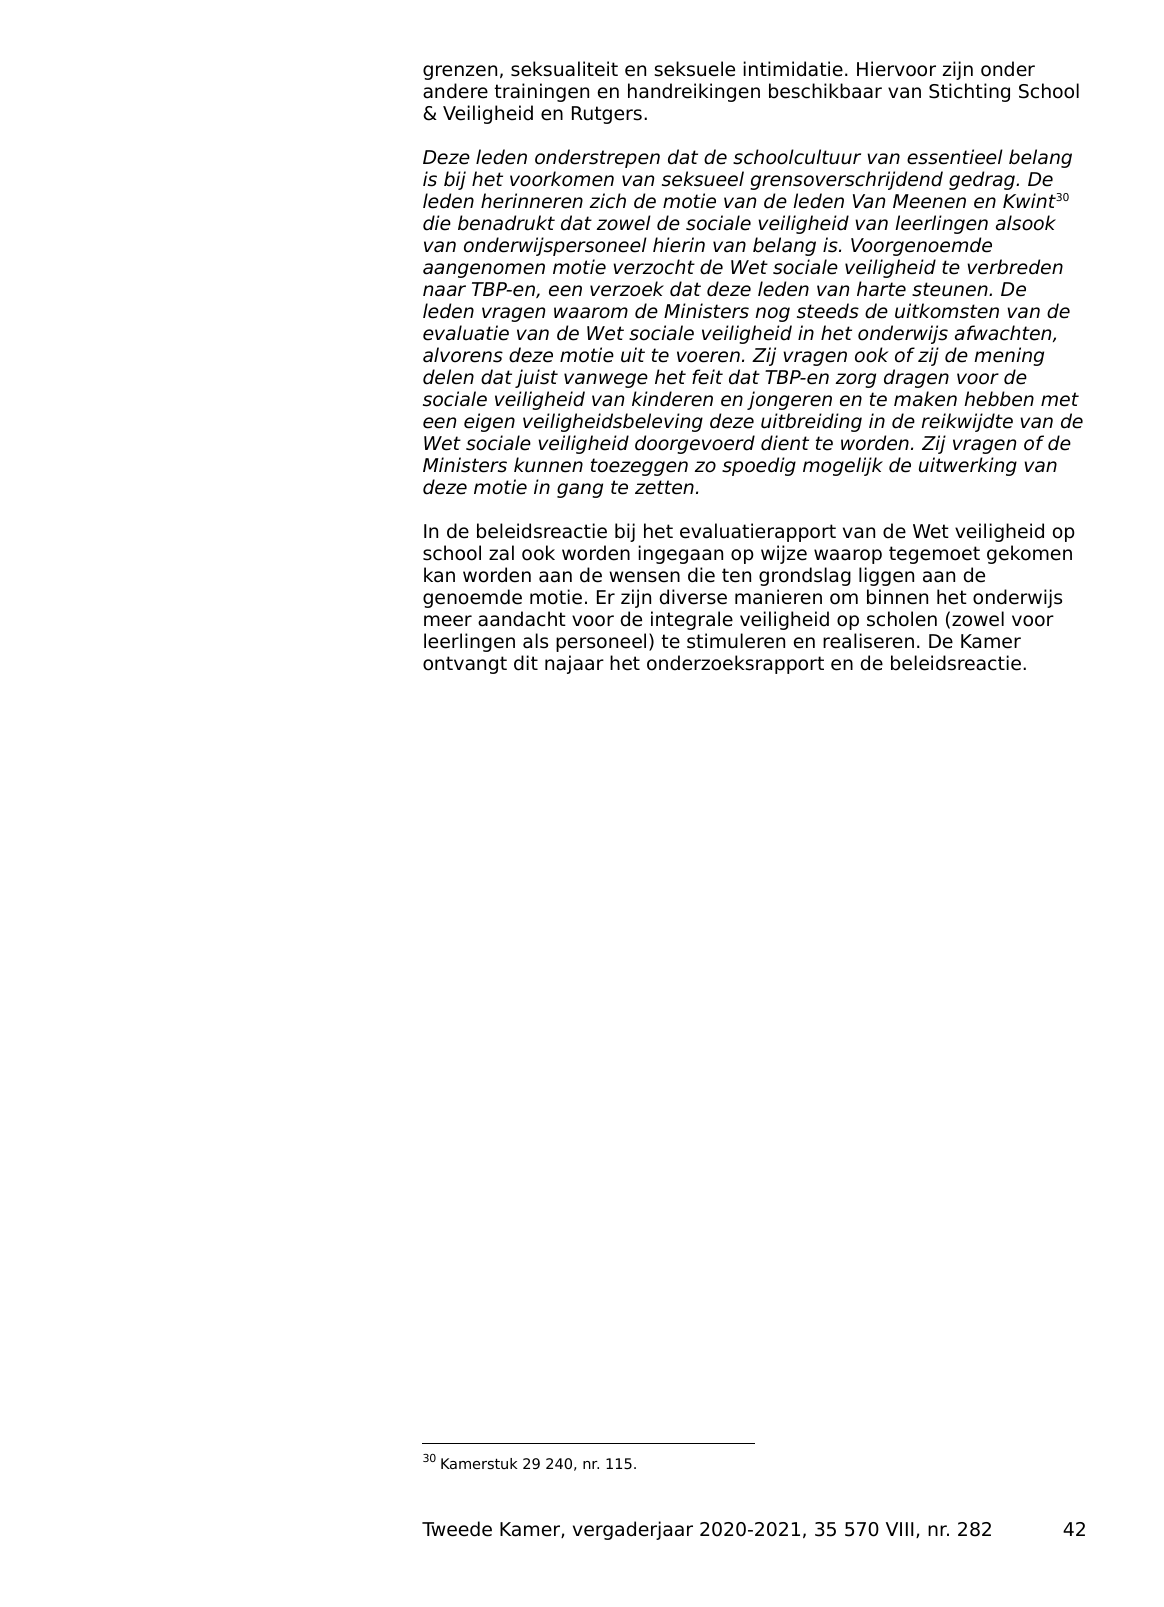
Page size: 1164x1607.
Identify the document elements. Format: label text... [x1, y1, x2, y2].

text In de beleidsreactie bij het evaluatierapport van de Wet veiligheid op school zal ook worden ingegaan op wijze waarop tegemoet gekomen kan worden aan de wensen die ten grondslag liggen aan de genoemde motie. Er zijn diverse manieren om binnen het onderwijs meer aandacht voor de integrale veiligheid op scholen (zowel voor leerlingen als personeel) te stimuleren en realiseren. De Kamer ontvangt dit najaar het onderzoeksrapport en de beleidsreactie. [422, 521, 1087, 675]
text Kamerstuk 29 240, nr. 115. [422, 1452, 1087, 1474]
text Deze leden onderstrepen dat de schoolcultuur van essentieel belang is bij het voorkomen van seksueel grensoverschrijdend gedrag. De leden herinneren zich de motie van de leden Van Meenen en Kwint die benadrukt dat zowel de sociale veiligheid van leerlingen alsook van onderwijspersoneel hierin van belang is. Voorgenoemde aangenomen motie verzocht de Wet sociale veiligheid te verbreden naar TBP-en, een verzoek dat deze leden van harte steunen. De leden vragen waarom de Ministers nog steeds de uitkomsten van de evaluatie van de Wet sociale veiligheid in het onderwijs afwachten, alvorens deze motie uit te voeren. Zij vragen ook of zij de mening delen dat juist vanwege het feit dat TBP-en zorg dragen voor de sociale veiligheid van kinderen en jongeren en te maken hebben met een eigen veiligheidsbeleving deze uitbreiding in de reikwijdte van de Wet sociale veiligheid doorgevoerd dient te worden. Zij vragen of de Ministers kunnen toezeggen zo spoedig mogelijk de uitwerking van deze motie in gang te zetten. [422, 147, 1087, 499]
text grenzen, seksualiteit en seksuele intimidatie. Hiervoor zijn onder andere trainingen en handreikingen beschikbaar van Stichting School & Veiligheid en Rutgers. [422, 59, 1087, 125]
